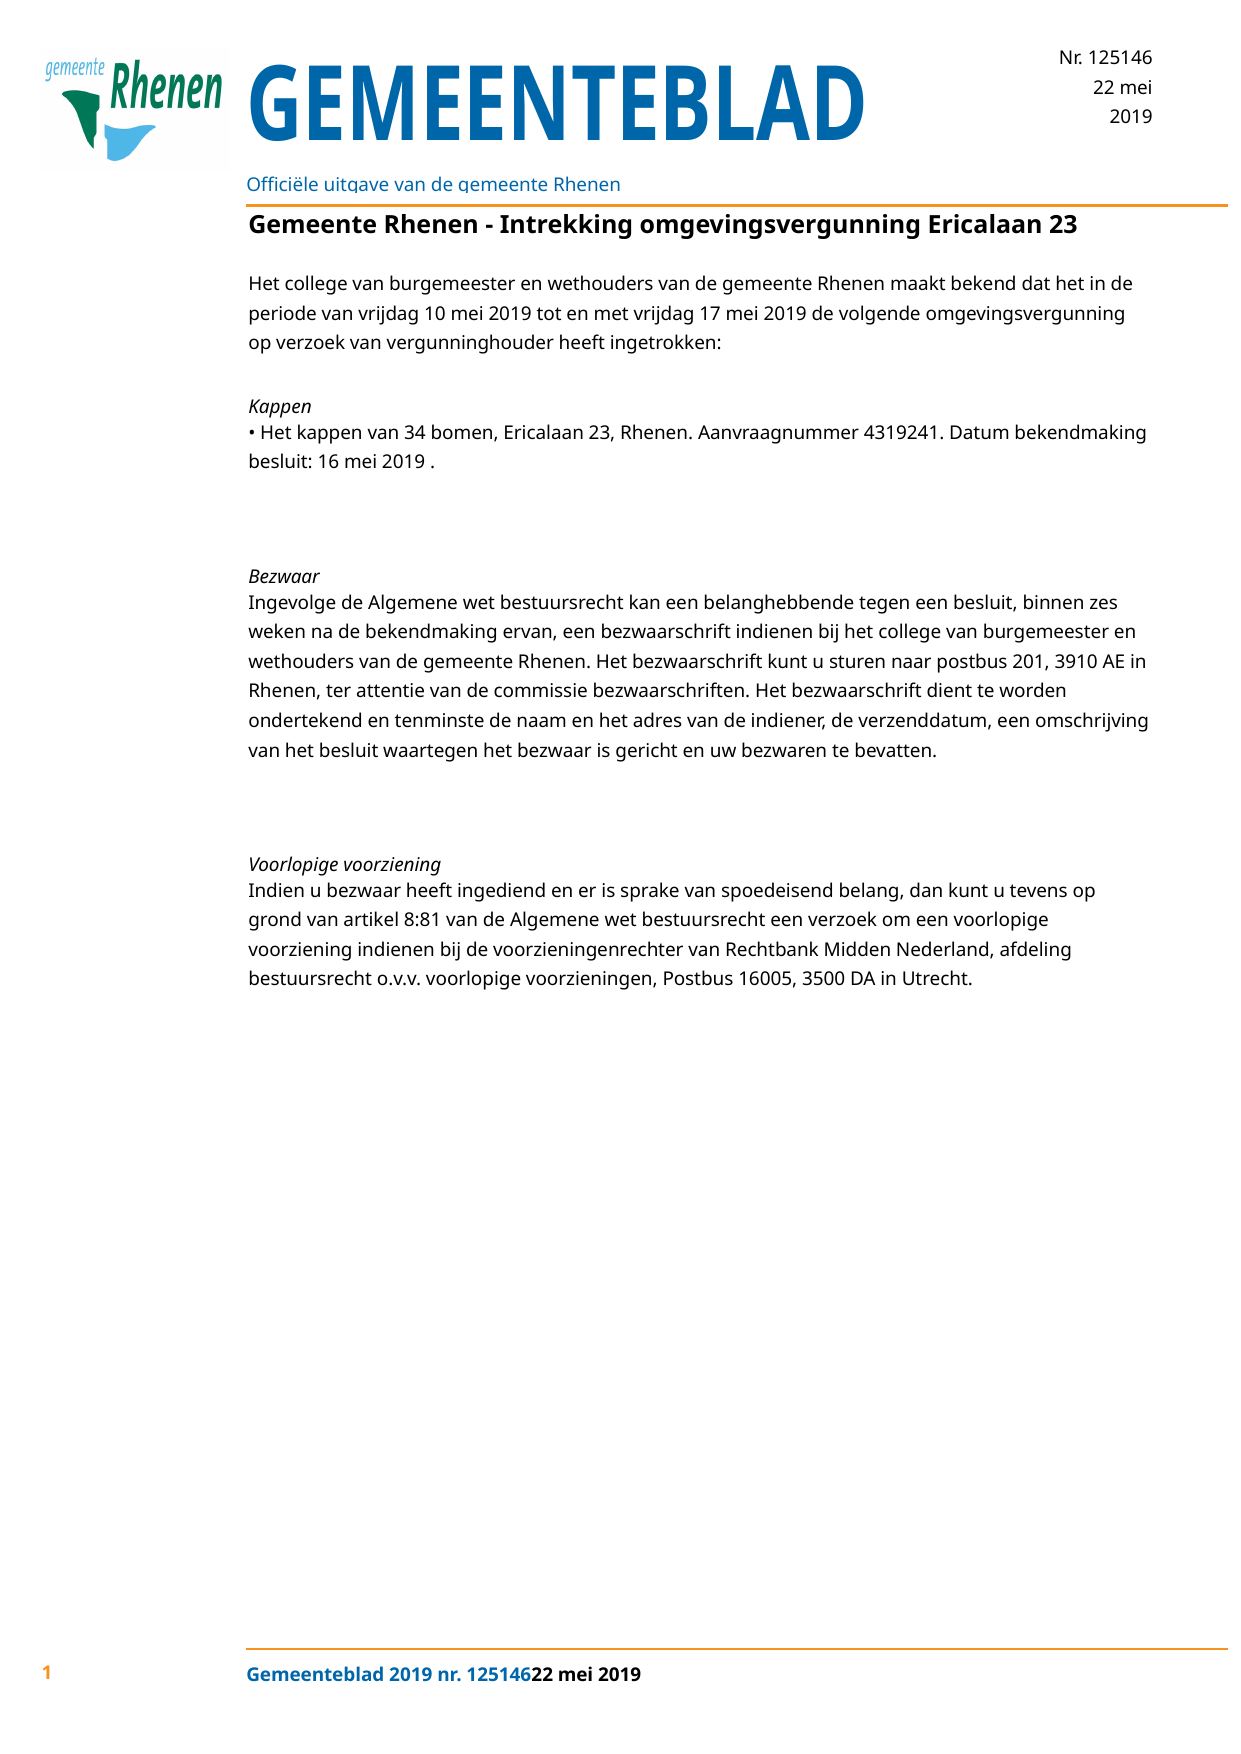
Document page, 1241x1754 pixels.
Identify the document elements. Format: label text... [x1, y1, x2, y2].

picture [41, 47, 231, 172]
text Kappen [248, 393, 1152, 419]
text Ingevolge de Algemene wet bestuursrecht kan een belanghebbende tegen een besluit, binnen zes weken na de bekendmaking ervan, een bezwaarschrift indienen bij het college van burgemeester en wethouders van de gemeente Rhenen. Het bezwaarschrift kunt u sturen naar postbus 201, 3910 AE in Rhenen, ter attentie van de commissie bezwaarschriften. Het bezwaarschrift dient te worden ondertekend en tenminste de naam en het adres van de indiener, de verzenddatum, een omschrijving van het besluit waartegen het bezwaar is gericht en uw bezwaren te bevatten. [248, 589, 1152, 762]
text Het college van burgemeester en wethouders van de gemeente Rhenen maakt bekend dat het in de periode van vrijdag 10 mei 2019 tot en met vrijdag 17 mei 2019 de volgende omgevingsvergunning op verzoek van vergunninghouder heeft ingetrokken: [248, 270, 1152, 355]
text Bezwaar [248, 563, 1152, 589]
text Indien u bezwaar heeft ingediend en er is sprake van spoedeisend belang, dan kunt u tevens op grond van artikel 8:81 van de Algemene wet bestuursrecht een verzoek om een voorlopige voorziening indienen bij de voorzieningenrechter van Rechtbank Midden Nederland, afdeling bestuursrecht o.v.v. voorlopige voorzieningen, Postbus 16005, 3500 DA in Utrecht. [248, 877, 1152, 991]
text • Het kappen van 34 bomen, Ericalaan 23, Rhenen. Aanvraagnummer 4319241. Datum bekendmaking besluit: 16 mei 2019 . [248, 419, 1152, 474]
text Gemeente Rhenen - Intrekking omgevingsvergunning Ericalaan 23 [248, 207, 1152, 241]
text Voorlopige voorziening [248, 851, 1152, 877]
